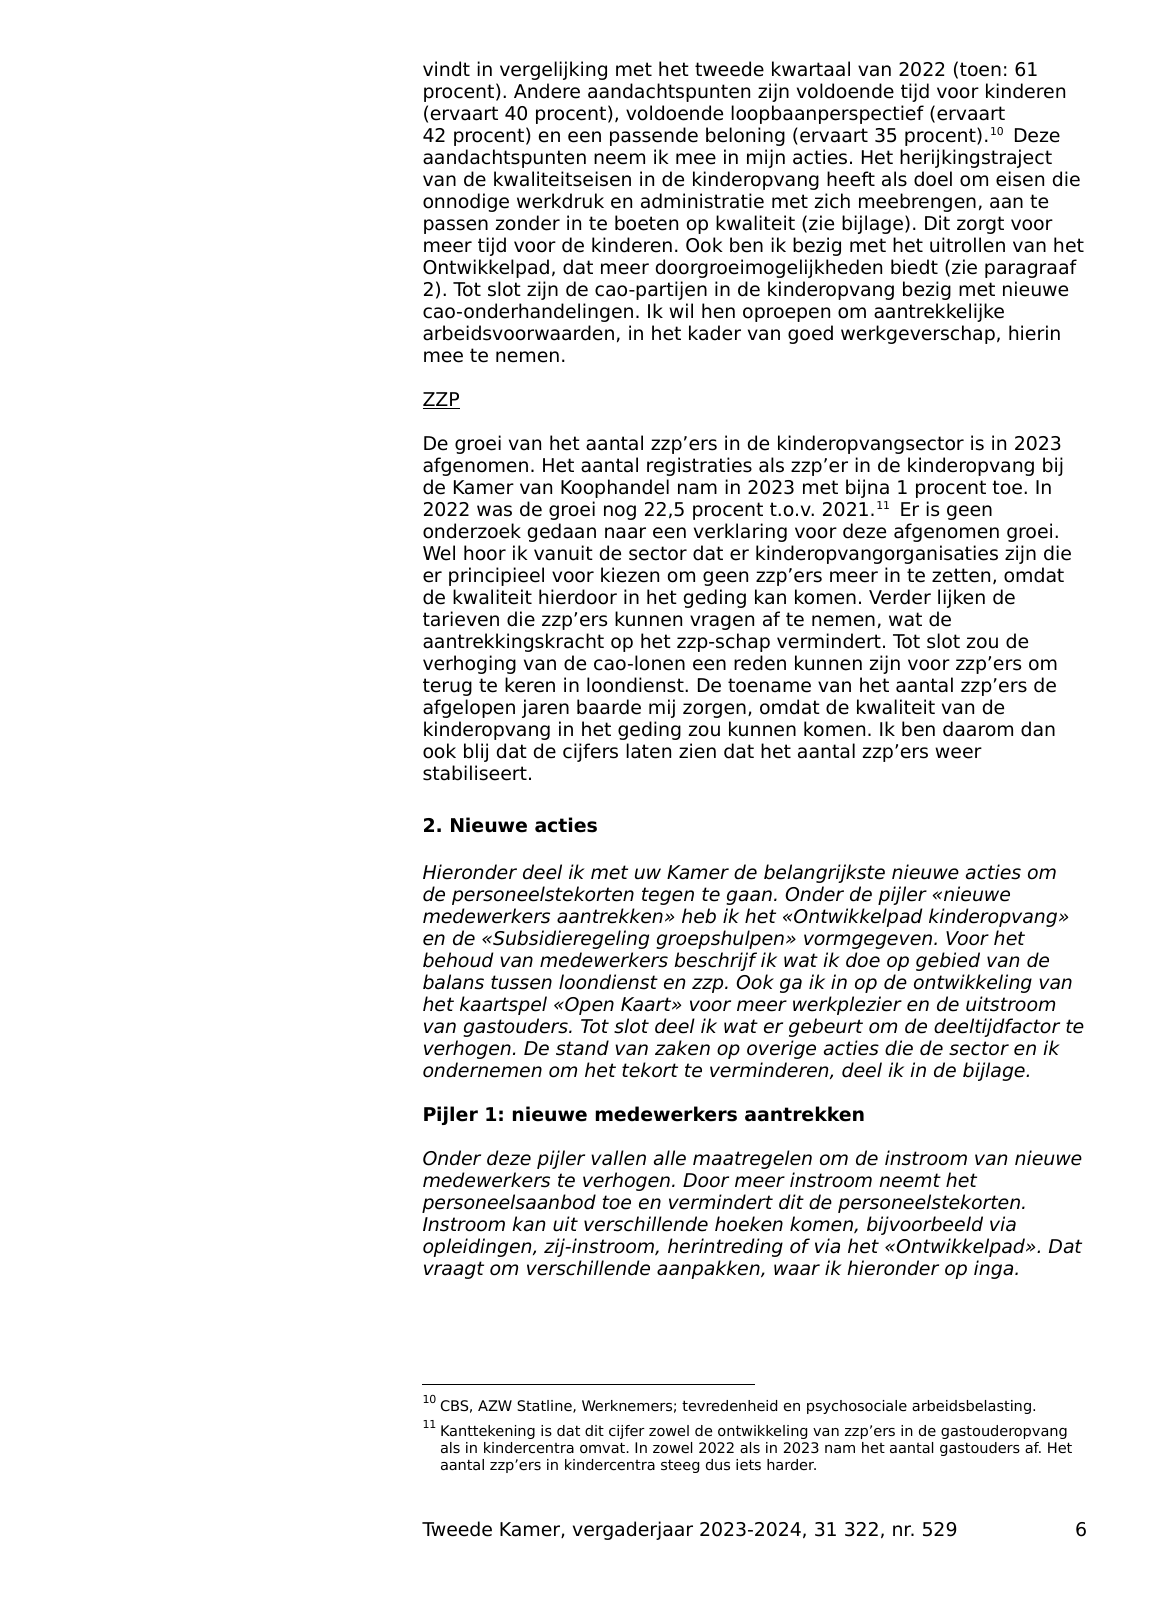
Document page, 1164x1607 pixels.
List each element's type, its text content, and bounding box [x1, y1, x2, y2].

text Onder deze pijler vallen alle maatregelen om de instroom van nieuwe medewerkers te verhogen. Door meer instroom neemt het personeelsaanbod toe en vermindert dit de personeelstekorten. Instroom kan uit verschillende hoeken komen, bijvoorbeeld via opleidingen, zij-instroom, herintreding of via het «Ontwikkelpad». Dat vraagt om verschillende aanpakken, waar ik hieronder op inga. [422, 1148, 1087, 1280]
subtitle Pijler 1: nieuwe medewerkers aantrekken [422, 1104, 1087, 1126]
text De groei van het aantal zzp’ers in de kinderopvangsector is in 2023 afgenomen. Het aantal registraties als zzp’er in de kinderopvang bij de Kamer van Koophandel nam in 2023 met bijna 1 procent toe. In 2022 was de groei nog 22,5 procent t.o.v. 2021. Er is geen onderzoek gedaan naar een verklaring voor deze afgenomen groei. Wel hoor ik vanuit de sector dat er kinderopvangorganisaties zijn die er principieel voor kiezen om geen zzp’ers meer in te zetten, omdat de kwaliteit hierdoor in het geding kan komen. Verder lijken de tarieven die zzp’ers kunnen vragen af te nemen, wat de aantrekkingskracht op het zzp-schap vermindert. Tot slot zou de verhoging van de cao-lonen een reden kunnen zijn voor zzp’ers om terug te keren in loondienst. De toename van het aantal zzp’ers de afgelopen jaren baarde mij zorgen, omdat de kwaliteit van de kinderopvang in het geding zou kunnen komen. Ik ben daarom dan ook blij dat de cijfers laten zien dat het aantal zzp’ers weer stabiliseert. [422, 433, 1087, 785]
subtitle ZZP [422, 389, 1087, 411]
text Kanttekening is dat dit cijfer zowel de ontwikkeling van zzp’ers in de gastouderopvang als in kindercentra omvat. In zowel 2022 als in 2023 nam het aantal gastouders af. Het aantal zzp’ers in kindercentra steeg dus iets harder. [422, 1418, 1087, 1474]
text vindt in vergelijking met het tweede kwartaal van 2022 (toen: 61 procent). Andere aandachtspunten zijn voldoende tijd voor kinderen (ervaart 40 procent), voldoende loopbaanperspectief (ervaart 42 procent) en een passende beloning (ervaart 35 procent). Deze aandachtspunten neem ik mee in mijn acties. Het herijkingstraject van de kwaliteitseisen in de kinderopvang heeft als doel om eisen die onnodige werkdruk en administratie met zich meebrengen, aan te passen zonder in te boeten op kwaliteit (zie bijlage). Dit zorgt voor meer tijd voor de kinderen. Ook ben ik bezig met het uitrollen van het Ontwikkelpad, dat meer doorgroeimogelijkheden biedt (zie paragraaf 2). Tot slot zijn de cao-partijen in de kinderopvang bezig met nieuwe cao-onderhandelingen. Ik wil hen oproepen om aantrekkelijke arbeidsvoorwaarden, in het kader van goed werkgeverschap, hierin mee te nemen. [422, 59, 1087, 367]
subtitle 2. Nieuwe acties [422, 815, 1087, 837]
text CBS, AZW Statline, Werknemers; tevredenheid en psychosociale arbeidsbelasting. [422, 1393, 1087, 1416]
text Hieronder deel ik met uw Kamer de belangrijkste nieuwe acties om de personeelstekorten tegen te gaan. Onder de pijler «nieuwe medewerkers aantrekken» heb ik het «Ontwikkelpad kinderopvang» en de «Subsidieregeling groepshulpen» vormgegeven. Voor het behoud van medewerkers beschrijf ik wat ik doe op gebied van de balans tussen loondienst en zzp. Ook ga ik in op de ontwikkeling van het kaartspel «Open Kaart» voor meer werkplezier en de uitstroom van gastouders. Tot slot deel ik wat er gebeurt om de deeltijdfactor te verhogen. De stand van zaken op overige acties die de sector en ik ondernemen om het tekort te verminderen, deel ik in de bijlage. [422, 862, 1087, 1082]
